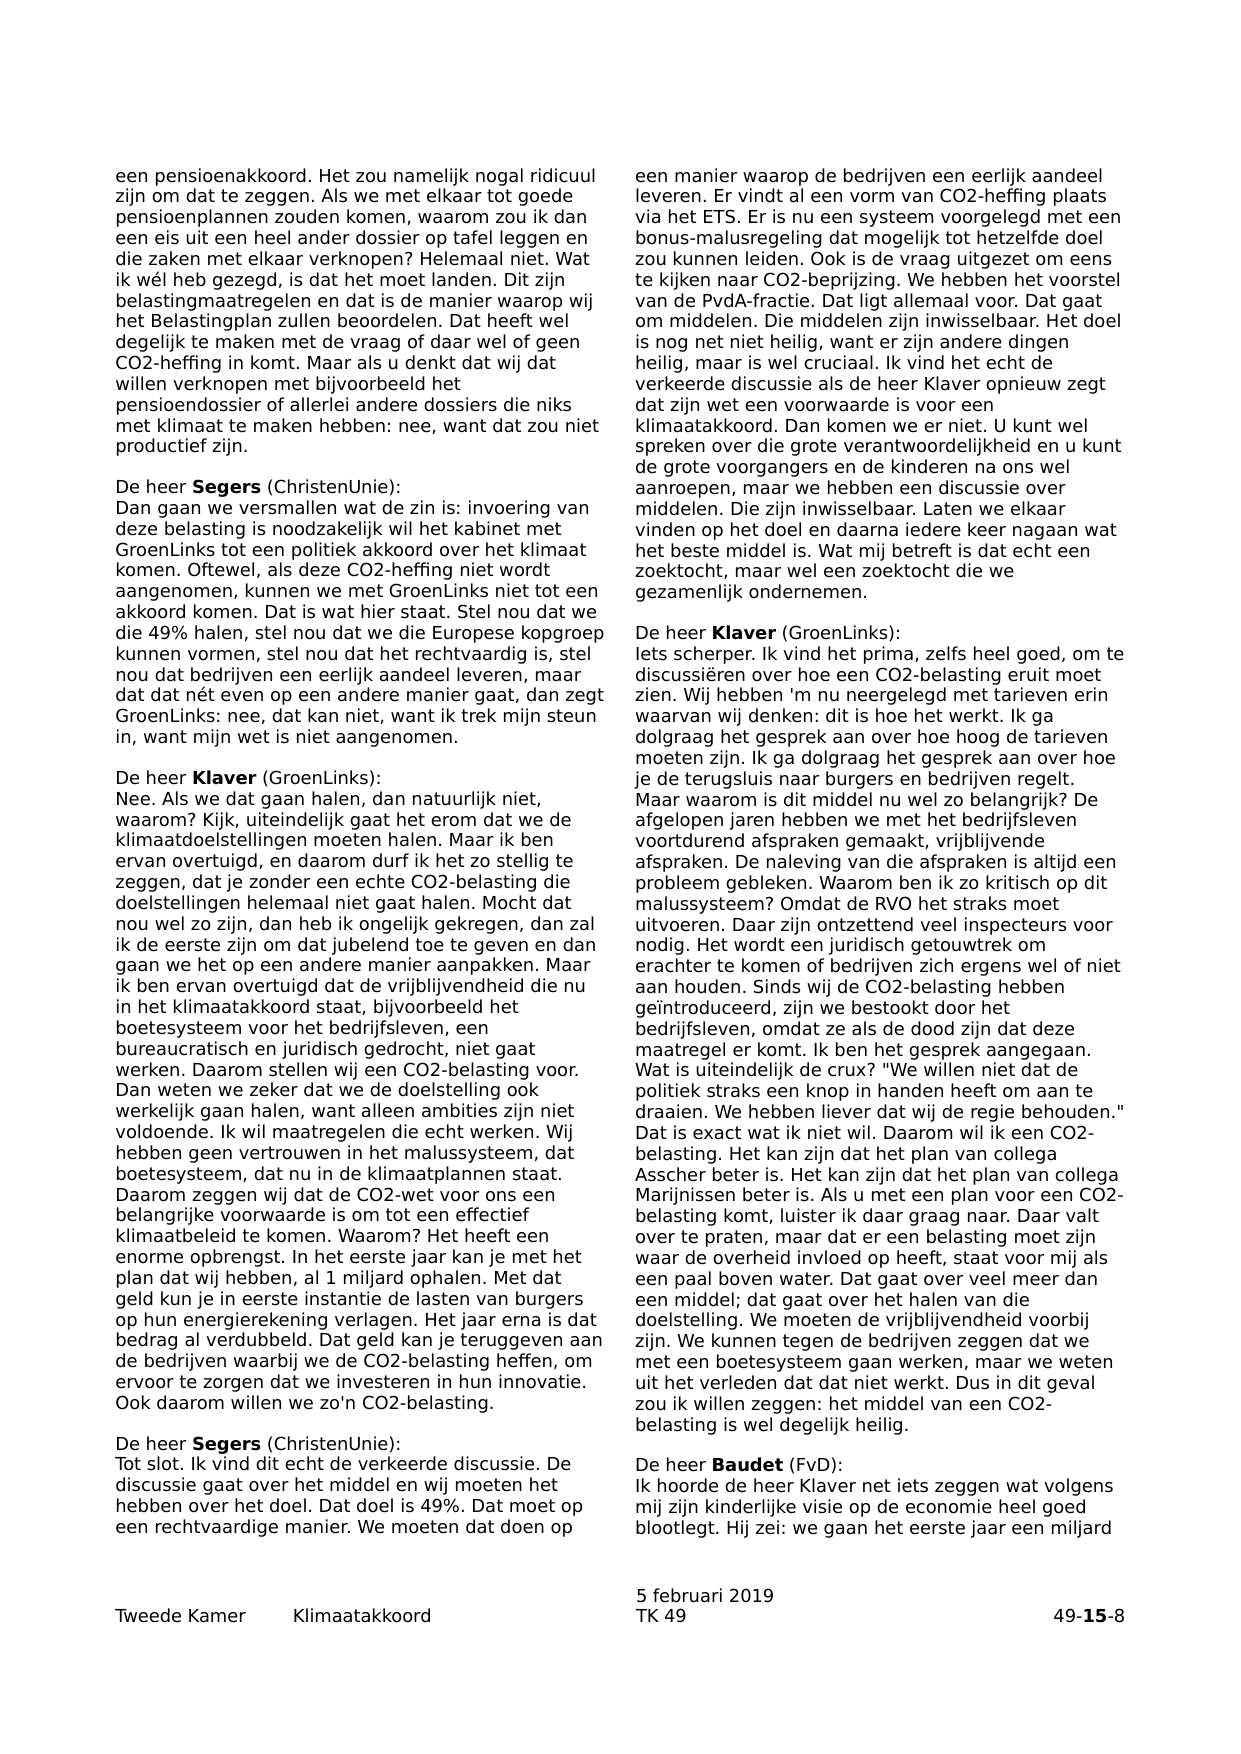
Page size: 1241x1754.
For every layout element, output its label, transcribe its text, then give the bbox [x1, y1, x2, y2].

text een pensioenakkoord. Het zou namelijk nogal ridicuul zijn om dat te zeggen. Als we met elkaar tot goede pensioenplannen zouden komen, waarom zou ik dan een eis uit een heel ander dossier op tafel leggen en die zaken met elkaar verknopen? Helemaal niet. Wat ik wél heb gezegd, is dat het moet landen. Dit zijn belastingmaatregelen en dat is de manier waarop wij het Belastingplan zullen beoordelen. Dat heeft wel degelijk te maken met de vraag of daar wel of geen CO2-heffing in komt. Maar als u denkt dat wij dat willen verknopen met bijvoorbeeld het pensioendossier of allerlei andere dossiers die niks met klimaat te maken hebben: nee, want dat zou niet productief zijn. [115, 165, 605, 457]
text Nee. Als we dat gaan halen, dan natuurlijk niet, waarom? Kijk, uiteindelijk gaat het erom dat we de klimaatdoelstellingen moeten halen. Maar ik ben ervan overtuigd, en daarom durf ik het zo stellig te zeggen, dat je zonder een echte CO2-belasting die doelstellingen helemaal niet gaat halen. Mocht dat nou wel zo zijn, dan heb ik ongelijk gekregen, dan zal ik de eerste zijn om dat jubelend toe te geven en dan gaan we het op een andere manier aanpakken. Maar ik ben ervan overtuigd dat de vrijblijvendheid die nu in het klimaatakkoord staat, bijvoorbeeld het boetesysteem voor het bedrijfsleven, een bureaucratisch en juridisch gedrocht, niet gaat werken. Daarom stellen wij een CO2-belasting voor. Dan weten we zeker dat we de doelstelling ook werkelijk gaan halen, want alleen ambities zijn niet voldoende. Ik wil maatregelen die echt werken. Wij hebben geen vertrouwen in het malussysteem, dat boetesysteem, dat nu in de klimaatplannen staat. Daarom zeggen wij dat de CO2-wet voor ons een belangrijke voorwaarde is om tot een effectief klimaatbeleid te komen. Waarom? Het heeft een enorme opbrengst. In het eerste jaar kan je met het plan dat wij hebben, al 1 miljard ophalen. Met dat geld kun je in eerste instantie de lasten van burgers op hun energierekening verlagen. Het jaar erna is dat bedrag al verdubbeld. Dat geld kan je teruggeven aan de bedrijven waarbij we de CO2-belasting heffen, om ervoor te zorgen dat we investeren in hun innovatie. Ook daarom willen we zo'n CO2-belasting. [115, 788, 605, 1413]
text Iets scherper. Ik vind het prima, zelfs heel goed, om te discussiëren over hoe een CO2-belasting eruit moet zien. Wij hebben 'm nu neergelegd met tarieven erin waarvan wij denken: dit is hoe het werkt. Ik ga dolgraag het gesprek aan over hoe hoog de tarieven moeten zijn. Ik ga dolgraag het gesprek aan over hoe je de terugsluis naar burgers en bedrijven regelt. Maar waarom is dit middel nu wel zo belangrijk? De afgelopen jaren hebben we met het bedrijfsleven voortdurend afspraken gemaakt, vrijblijvende afspraken. De naleving van die afspraken is altijd een probleem gebleken. Waarom ben ik zo kritisch op dit malussysteem? Omdat de RVO het straks moet uitvoeren. Daar zijn ontzettend veel inspecteurs voor nodig. Het wordt een juridisch getouwtrek om erachter te komen of bedrijven zich ergens wel of niet aan houden. Sinds wij de CO2-belasting hebben geïntroduceerd, zijn we bestookt door het bedrijfsleven, omdat ze als de dood zijn dat deze maatregel er komt. Ik ben het gesprek aangegaan. Wat is uiteindelijk de crux? "We willen niet dat de politiek straks een knop in handen heeft om aan te draaien. We hebben liever dat wij de regie behouden." Dat is exact wat ik niet wil. Daarom wil ik een CO2-belasting. Het kan zijn dat het plan van collega Asscher beter is. Het kan zijn dat het plan van collega Marijnissen beter is. Als u met een plan voor een CO2-belasting komt, luister ik daar graag naar. Daar valt over te praten, maar dat er een belasting moet zijn waar de overheid invloed op heeft, staat voor mij als een paal boven water. Dat gaat over veel meer dan een middel; dat gaat over het halen van die doelstelling. We moeten de vrijblijvendheid voorbij zijn. We kunnen tegen de bedrijven zeggen dat we met een boetesysteem gaan werken, maar we weten uit het verleden dat dat niet werkt. Dus in dit geval zou ik willen zeggen: het middel van een CO2-belasting is wel degelijk heilig. [635, 643, 1125, 1435]
text een manier waarop de bedrijven een eerlijk aandeel leveren. Er vindt al een vorm van CO2-heffing plaats via het ETS. Er is nu een systeem voorgelegd met een bonus-malusregeling dat mogelijk tot hetzelfde doel zou kunnen leiden. Ook is de vraag uitgezet om eens te kijken naar CO2-beprijzing. We hebben het voorstel van de PvdA-fractie. Dat ligt allemaal voor. Dat gaat om middelen. Die middelen zijn inwisselbaar. Het doel is nog net niet heilig, want er zijn andere dingen heilig, maar is wel cruciaal. Ik vind het echt de verkeerde discussie als de heer Klaver opnieuw zegt dat zijn wet een voorwaarde is voor een klimaatakkoord. Dan komen we er niet. U kunt wel spreken over die grote verantwoordelijkheid en u kunt de grote voorgangers en de kinderen na ons wel aanroepen, maar we hebben een discussie over middelen. Die zijn inwisselbaar. Laten we elkaar vinden op het doel en daarna iedere keer nagaan wat het beste middel is. Wat mij betreft is dat echt een zoektocht, maar wel een zoektocht die we gezamenlijk ondernemen. [635, 165, 1125, 603]
text De heer Baudet (FvD): [635, 1455, 1125, 1476]
text Tot slot. Ik vind dit echt de verkeerde discussie. De discussie gaat over het middel en wij moeten het hebben over het doel. Dat doel is 49%. Dat moet op een rechtvaardige manier. We moeten dat doen op [115, 1454, 605, 1537]
text Ik hoorde de heer Klaver net iets zeggen wat volgens mij zijn kinderlijke visie op de economie heel goed blootlegt. Hij zei: we gaan het eerste jaar een miljard [635, 1476, 1125, 1538]
text De heer Klaver (GroenLinks): [115, 768, 605, 788]
text De heer Segers (ChristenUnie): [115, 477, 605, 498]
text De heer Klaver (GroenLinks): [635, 623, 1125, 643]
text De heer Segers (ChristenUnie): [115, 1433, 605, 1454]
text Dan gaan we versmallen wat de zin is: invoering van deze belasting is noodzakelijk wil het kabinet met GroenLinks tot een politiek akkoord over het klimaat komen. Oftewel, als deze CO2-heffing niet wordt aangenomen, kunnen we met GroenLinks niet tot een akkoord komen. Dat is wat hier staat. Stel nou dat we die 49% halen, stel nou dat we die Europese kopgroep kunnen vormen, stel nou dat het rechtvaardig is, stel nou dat bedrijven een eerlijk aandeel leveren, maar dat dat nét even op een andere manier gaat, dan zegt GroenLinks: nee, dat kan niet, want ik trek mijn steun in, want mijn wet is niet aangenomen. [115, 498, 605, 748]
